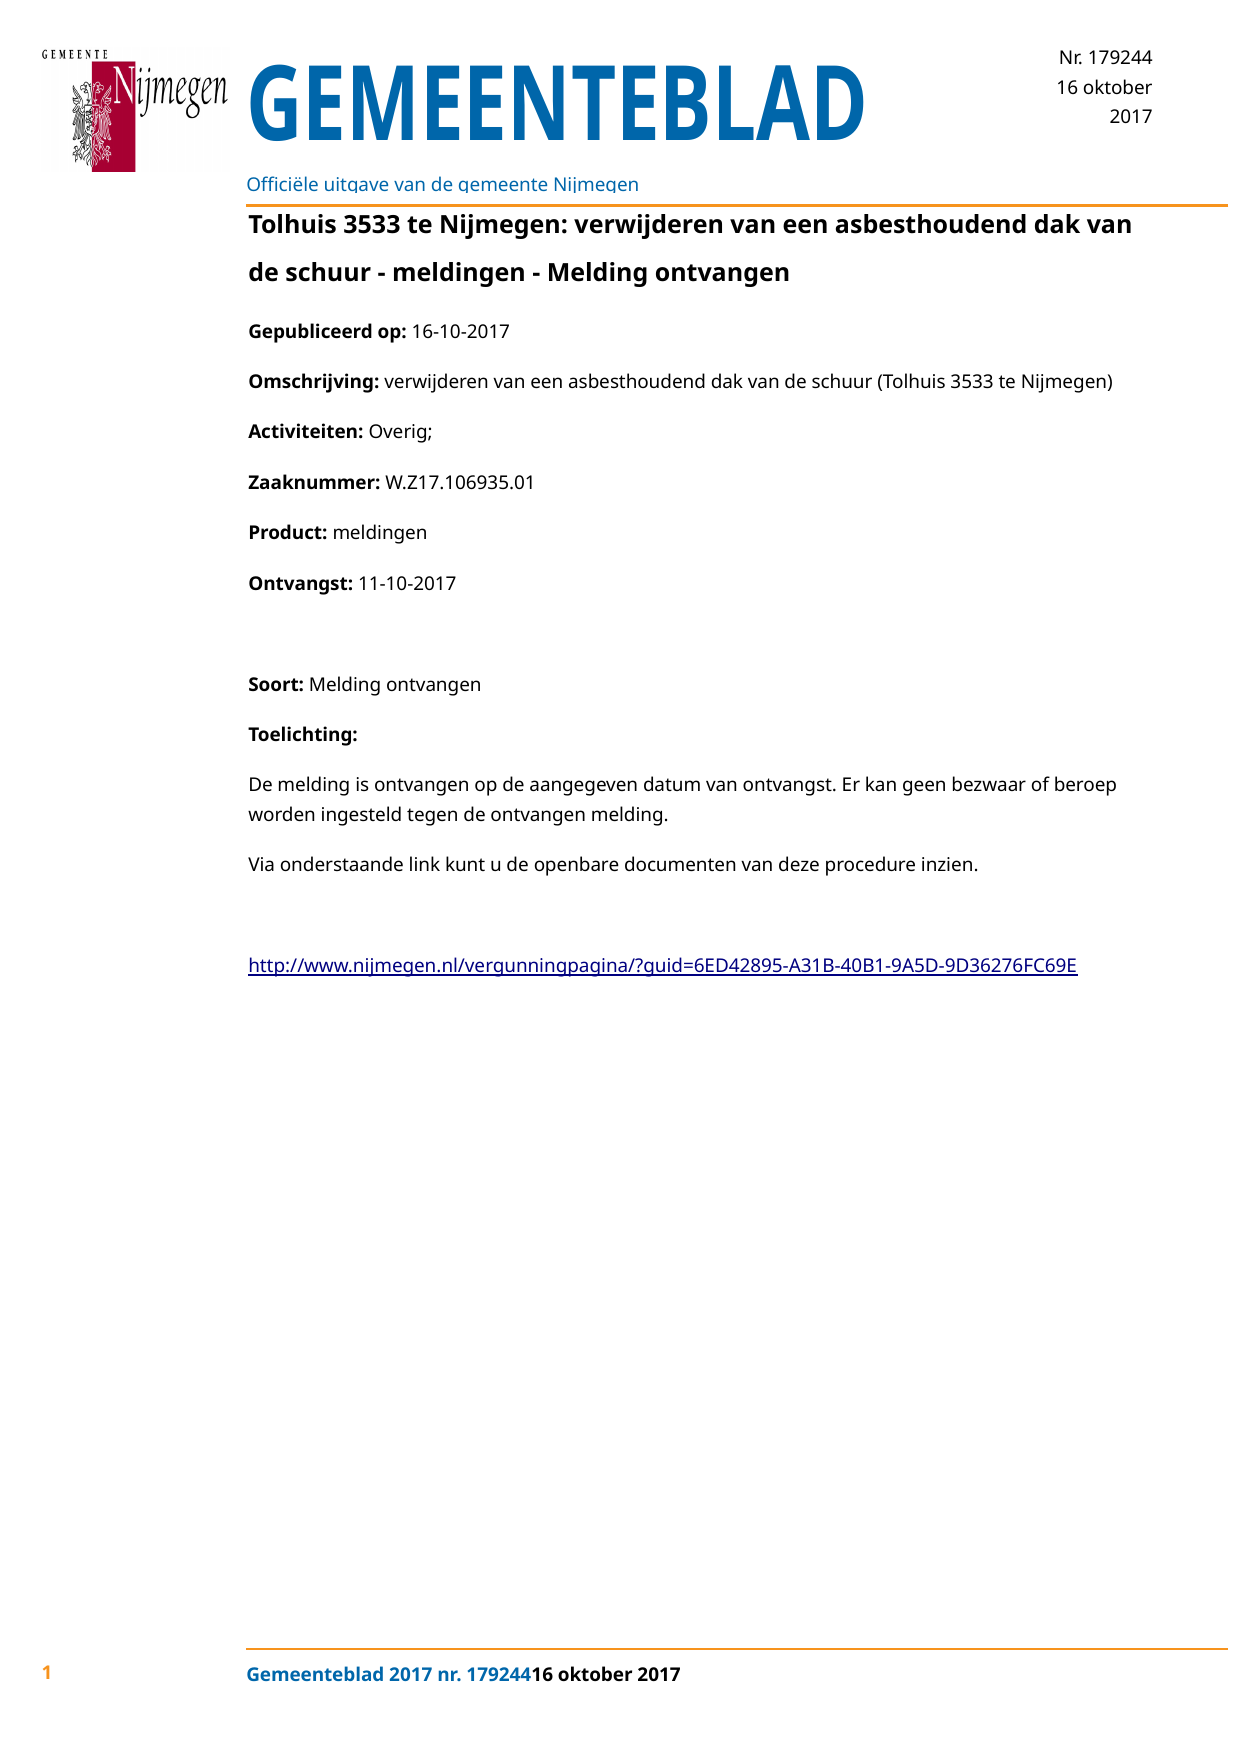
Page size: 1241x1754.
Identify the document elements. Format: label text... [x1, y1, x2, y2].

text Via onderstaande link kunt u de openbare documenten van deze procedure inzien. [248, 852, 1152, 877]
text Activiteiten: Overig; [248, 419, 1152, 444]
text Product: meldingen [248, 519, 1152, 545]
text Gepubliceerd op: 16-10-2017 [248, 318, 1152, 344]
text http://www.nijmegen.nl/vergunningpagina/?guid=6ED42895-A31B-40B1-9A5D-9D36276FC69E [248, 952, 1152, 978]
text Zaaknummer: W.Z17.106935.01 [248, 469, 1152, 495]
picture [41, 47, 231, 172]
text Soort: Melding ontvangen [248, 671, 1152, 697]
text Toelichting: [248, 721, 1152, 747]
text De melding is ontvangen op de aangegeven datum van ontvangst. Er kan geen bezwaar of beroep worden ingesteld tegen de ontvangen melding. [248, 772, 1152, 827]
text Omschrijving: verwijderen van een asbesthoudend dak van de schuur (Tolhuis 3533 te Nijmegen) [248, 368, 1152, 394]
text Tolhuis 3533 te Nijmegen: verwijderen van een asbesthoudend dak van de schuur - meldingen - Melding ontvangen [248, 207, 1152, 288]
text Ontvangst: 11-10-2017 [248, 570, 1152, 596]
